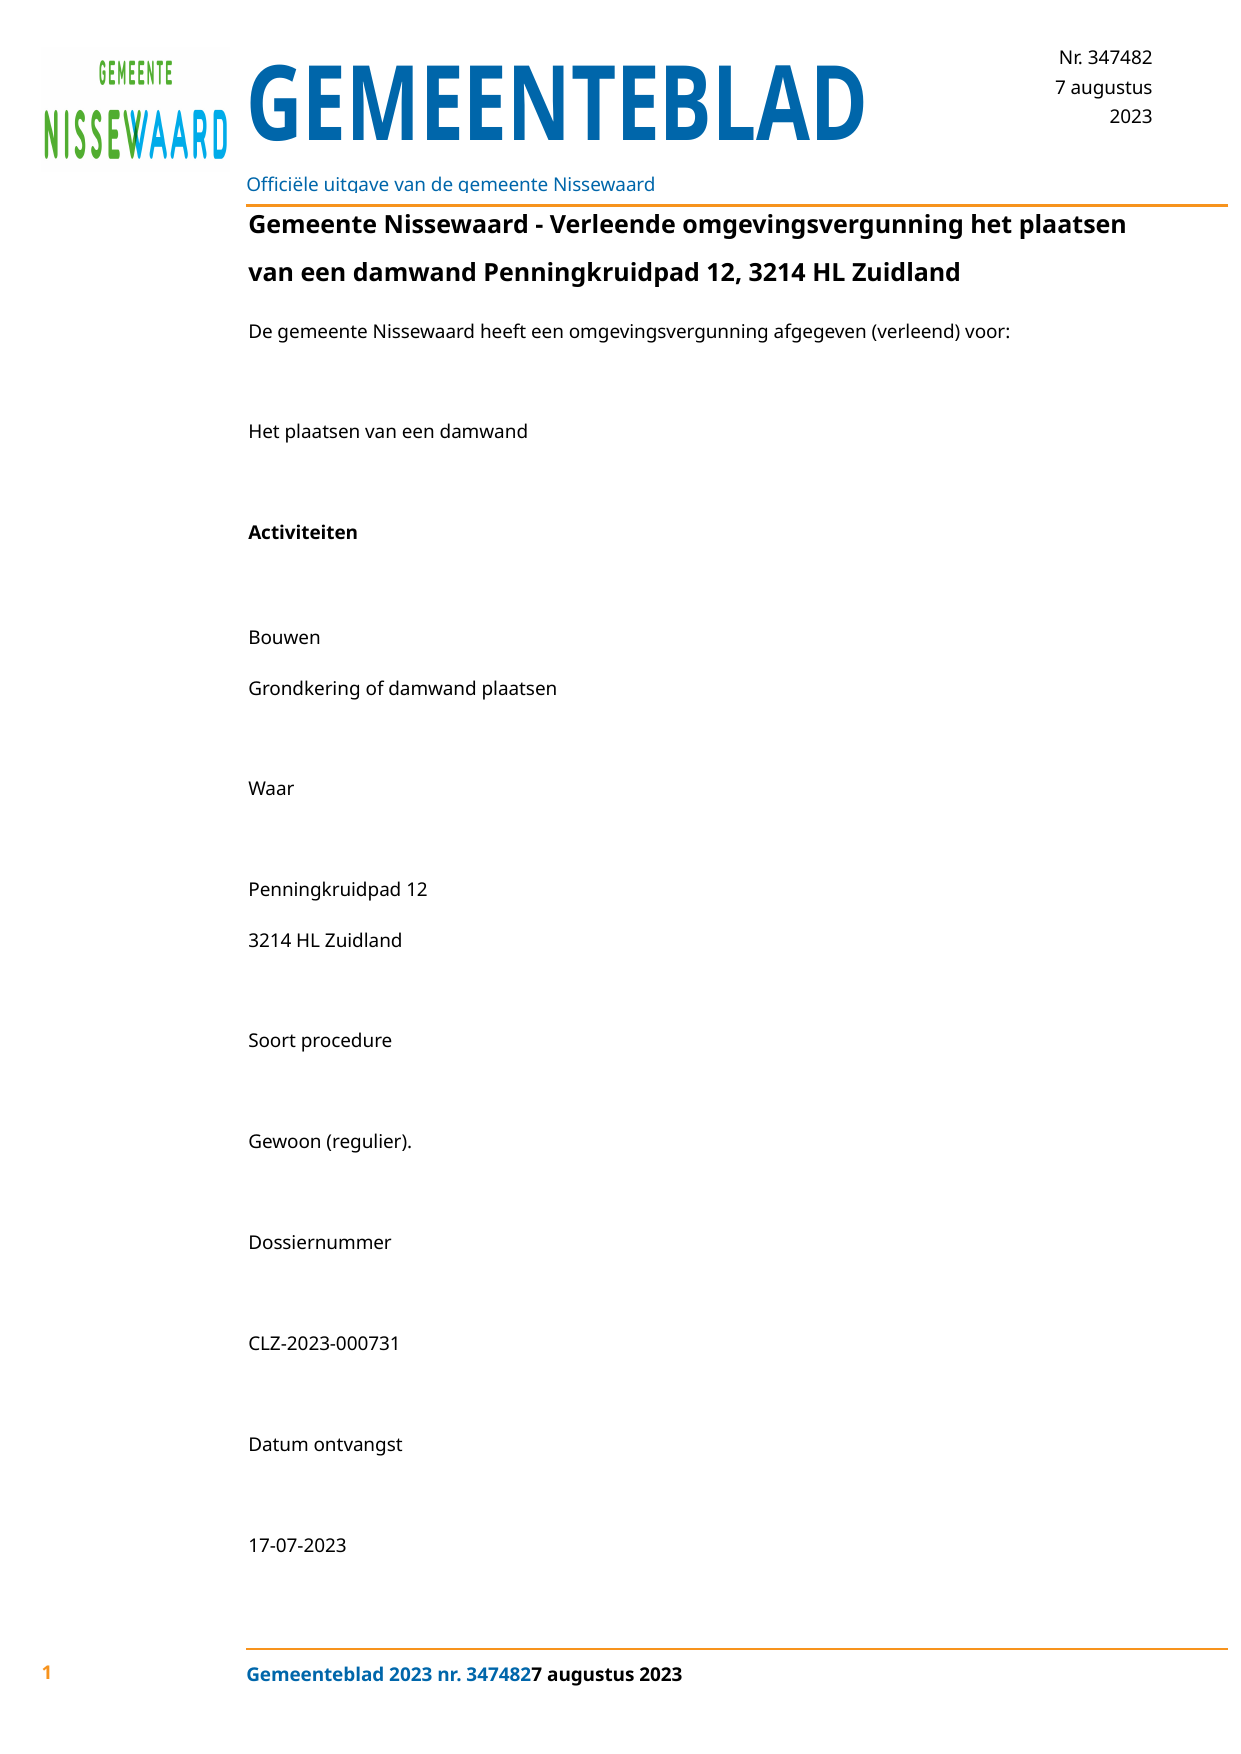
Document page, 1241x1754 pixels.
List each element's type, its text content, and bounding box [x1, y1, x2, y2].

text De gemeente Nissewaard heeft een omgevingsvergunning afgegeven (verleend) voor: [248, 318, 1152, 344]
text Bouwen [248, 624, 1152, 650]
text Het plaatsen van een damwand [248, 419, 1152, 444]
text Waar [248, 776, 1152, 801]
text Datum ontvangst [248, 1431, 1152, 1457]
text Gewoon (regulier). [248, 1128, 1152, 1154]
text Soort procedure [248, 1028, 1152, 1053]
text 3214 HL Zuidland [248, 927, 1152, 953]
text Activiteiten [248, 519, 1152, 545]
picture [41, 47, 231, 172]
text 17-07-2023 [248, 1532, 1152, 1558]
text Dossiernummer [248, 1229, 1152, 1255]
text Penningkruidpad 12 [248, 876, 1152, 902]
text ﻿ [248, 570, 1152, 599]
text Gemeente Nissewaard - Verleende omgevingsvergunning het plaatsen van een damwand Penningkruidpad 12, 3214 HL Zuidland [248, 207, 1152, 288]
text CLZ-2023-000731 [248, 1330, 1152, 1356]
text Grondkering of damwand plaatsen [248, 675, 1152, 701]
